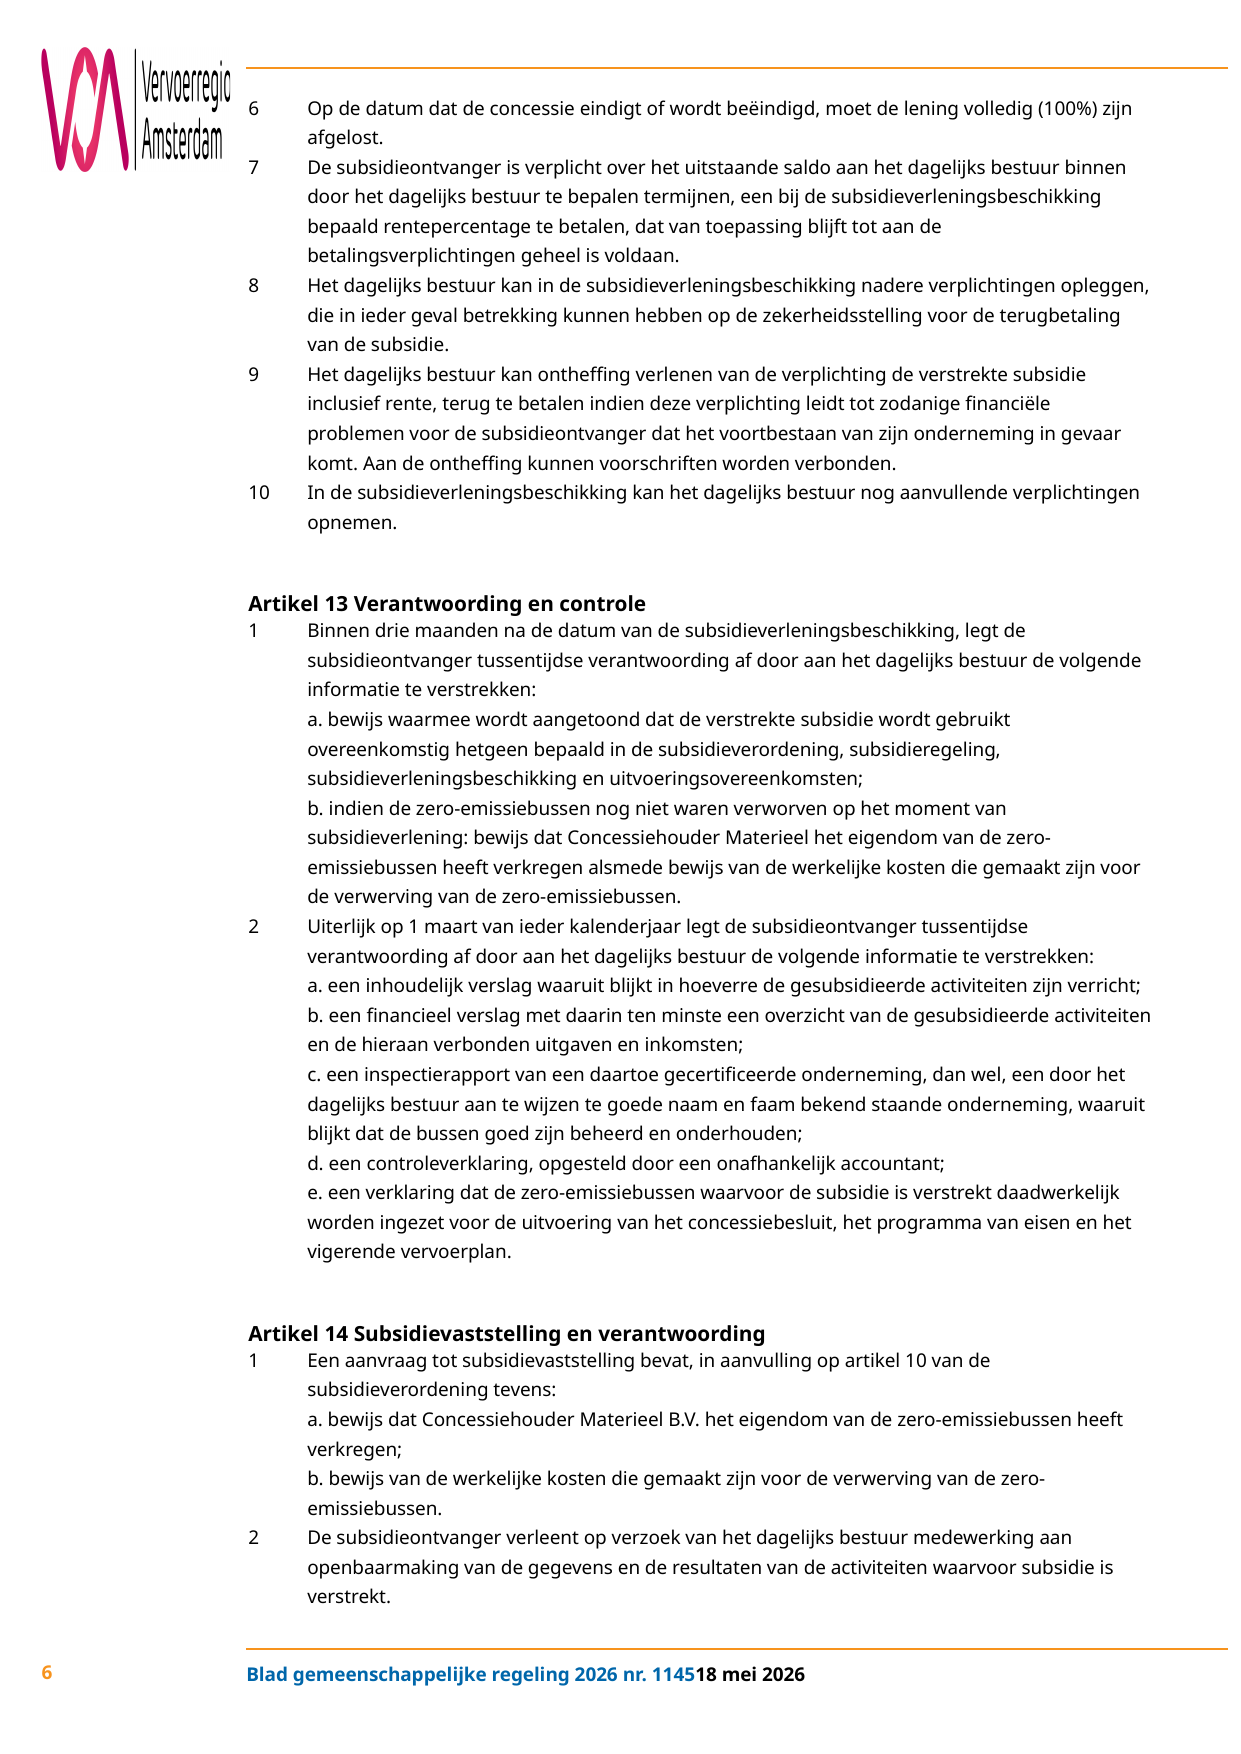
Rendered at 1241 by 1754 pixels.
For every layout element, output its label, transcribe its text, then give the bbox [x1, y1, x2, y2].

list a. een inhoudelijk verslag waaruit blijkt in hoeverre de gesubsidieerde activiteiten zijn verricht; [248, 972, 1152, 998]
list De subsidieontvanger is verplicht over het uitstaande saldo aan het dagelijks bestuur binnen door het dagelijks bestuur te bepalen termijnen, een bij de subsidieverleningsbeschikking bepaald rentepercentage te betalen, dat van toepassing blijft tot aan de betalingsverplichtingen geheel is voldaan. [248, 154, 1152, 268]
list a. bewijs dat Concessiehouder Materieel B.V. het eigendom van de zero-emissiebussen heeft verkregen; [248, 1406, 1152, 1462]
text Artikel 13 Verantwoording en controle [248, 589, 1152, 617]
text Artikel 14 Subsidievaststelling en verantwoording [248, 1319, 1152, 1347]
list De subsidieontvanger verleent op verzoek van het dagelijks bestuur medewerking aan openbaarmaking van de gegevens en de resultaten van de activiteiten waarvoor subsidie is verstrekt. [248, 1524, 1152, 1609]
list Binnen drie maanden na de datum van de subsidieverleningsbeschikking, legt de subsidieontvanger tussentijdse verantwoording af door aan het dagelijks bestuur de volgende informatie te verstrekken: [248, 617, 1152, 702]
list b. bewijs van de werkelijke kosten die gemaakt zijn voor de verwerving van de zero-emissiebussen. [248, 1465, 1152, 1521]
list d. een controleverklaring, opgesteld door een onafhankelijk accountant; [248, 1150, 1152, 1176]
list Uiterlijk op 1 maart van ieder kalenderjaar legt de subsidieontvanger tussentijdse verantwoording af door aan het dagelijks bestuur de volgende informatie te verstrekken: [248, 913, 1152, 968]
list Op de datum dat de concessie eindigt of wordt beëindigd, moet de lening volledig (100%) zijn afgelost. [248, 95, 1152, 150]
list In de subsidieverleningsbeschikking kan het dagelijks bestuur nog aanvullende verplichtingen opnemen. [248, 479, 1152, 535]
list a. bewijs waarmee wordt aangetoond dat de verstrekte subsidie wordt gebruikt overeenkomstig hetgeen bepaald in de subsidieverordening, subsidieregeling, subsidieverleningsbeschikking en uitvoeringsovereenkomsten; [248, 706, 1152, 791]
list e. een verklaring dat de zero-emissiebussen waarvoor de subsidie is verstrekt daadwerkelijk worden ingezet voor de uitvoering van het concessiebesluit, het programma van eisen en het vigerende vervoerplan. [248, 1179, 1152, 1264]
list b. indien de zero-emissiebussen nog niet waren verworven op het moment van subsidieverlening: bewijs dat Concessiehouder Materieel het eigendom van de zero-emissiebussen heeft verkregen alsmede bewijs van de werkelijke kosten die gemaakt zijn voor de verwerving van de zero-emissiebussen. [248, 795, 1152, 909]
picture [41, 47, 231, 172]
list Een aanvraag tot subsidievaststelling bevat, in aanvulling op artikel 10 van de subsidieverordening tevens: [248, 1347, 1152, 1402]
list b. een financieel verslag met daarin ten minste een overzicht van de gesubsidieerde activiteiten en de hieraan verbonden uitgaven en inkomsten; [248, 1002, 1152, 1057]
list Het dagelijks bestuur kan ontheffing verlenen van de verplichting de verstrekte subsidie inclusief rente, terug te betalen indien deze verplichting leidt tot zodanige financiële problemen voor de subsidieontvanger dat het voortbestaan van zijn onderneming in gevaar komt. Aan de ontheffing kunnen voorschriften worden verbonden. [248, 361, 1152, 476]
list c. een inspectierapport van een daartoe gecertificeerde onderneming, dan wel, een door het dagelijks bestuur aan te wijzen te goede naam en faam bekend staande onderneming, waaruit blijkt dat de bussen goed zijn beheerd en onderhouden; [248, 1061, 1152, 1146]
list Het dagelijks bestuur kan in de subsidieverleningsbeschikking nadere verplichtingen opleggen, die in ieder geval betrekking kunnen hebben op de zekerheidsstelling voor de terugbetaling van de subsidie. [248, 272, 1152, 357]
